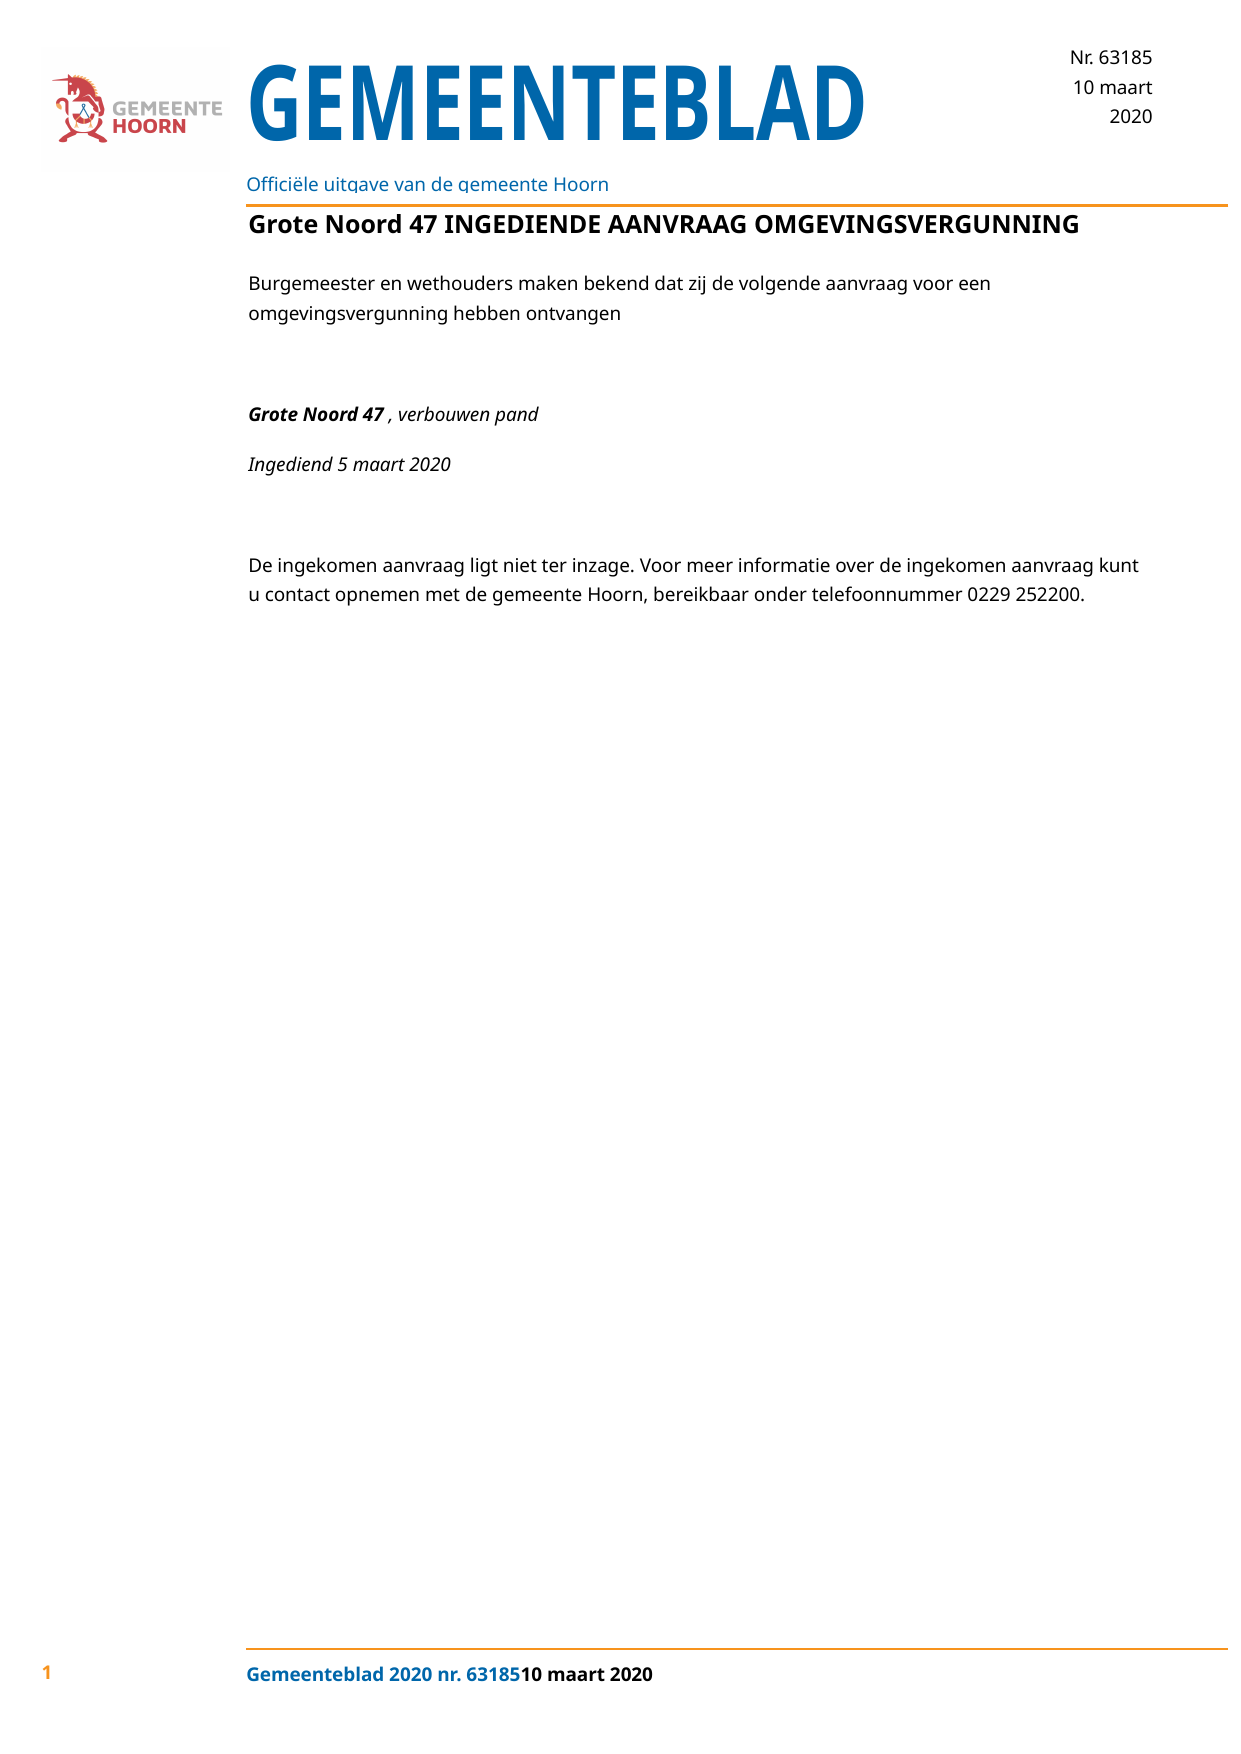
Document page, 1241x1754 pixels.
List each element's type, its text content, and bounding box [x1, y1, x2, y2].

picture [41, 47, 231, 172]
text Burgemeester en wethouders maken bekend dat zij de volgende aanvraag voor een omgevingsvergunning hebben ontvangen [248, 270, 1152, 326]
text De ingekomen aanvraag ligt niet ter inzage. Voor meer informatie over de ingekomen aanvraag kunt u contact opnemen met de gemeente Hoorn, bereikbaar onder telefoonnummer 0229 252200. [248, 552, 1152, 607]
text Grote Noord 47 INGEDIENDE AANVRAAG OMGEVINGSVERGUNNING [248, 207, 1152, 241]
text Ingediend 5 maart 2020 [248, 451, 1152, 477]
text Grote Noord 47 , verbouwen pand [248, 401, 1152, 426]
